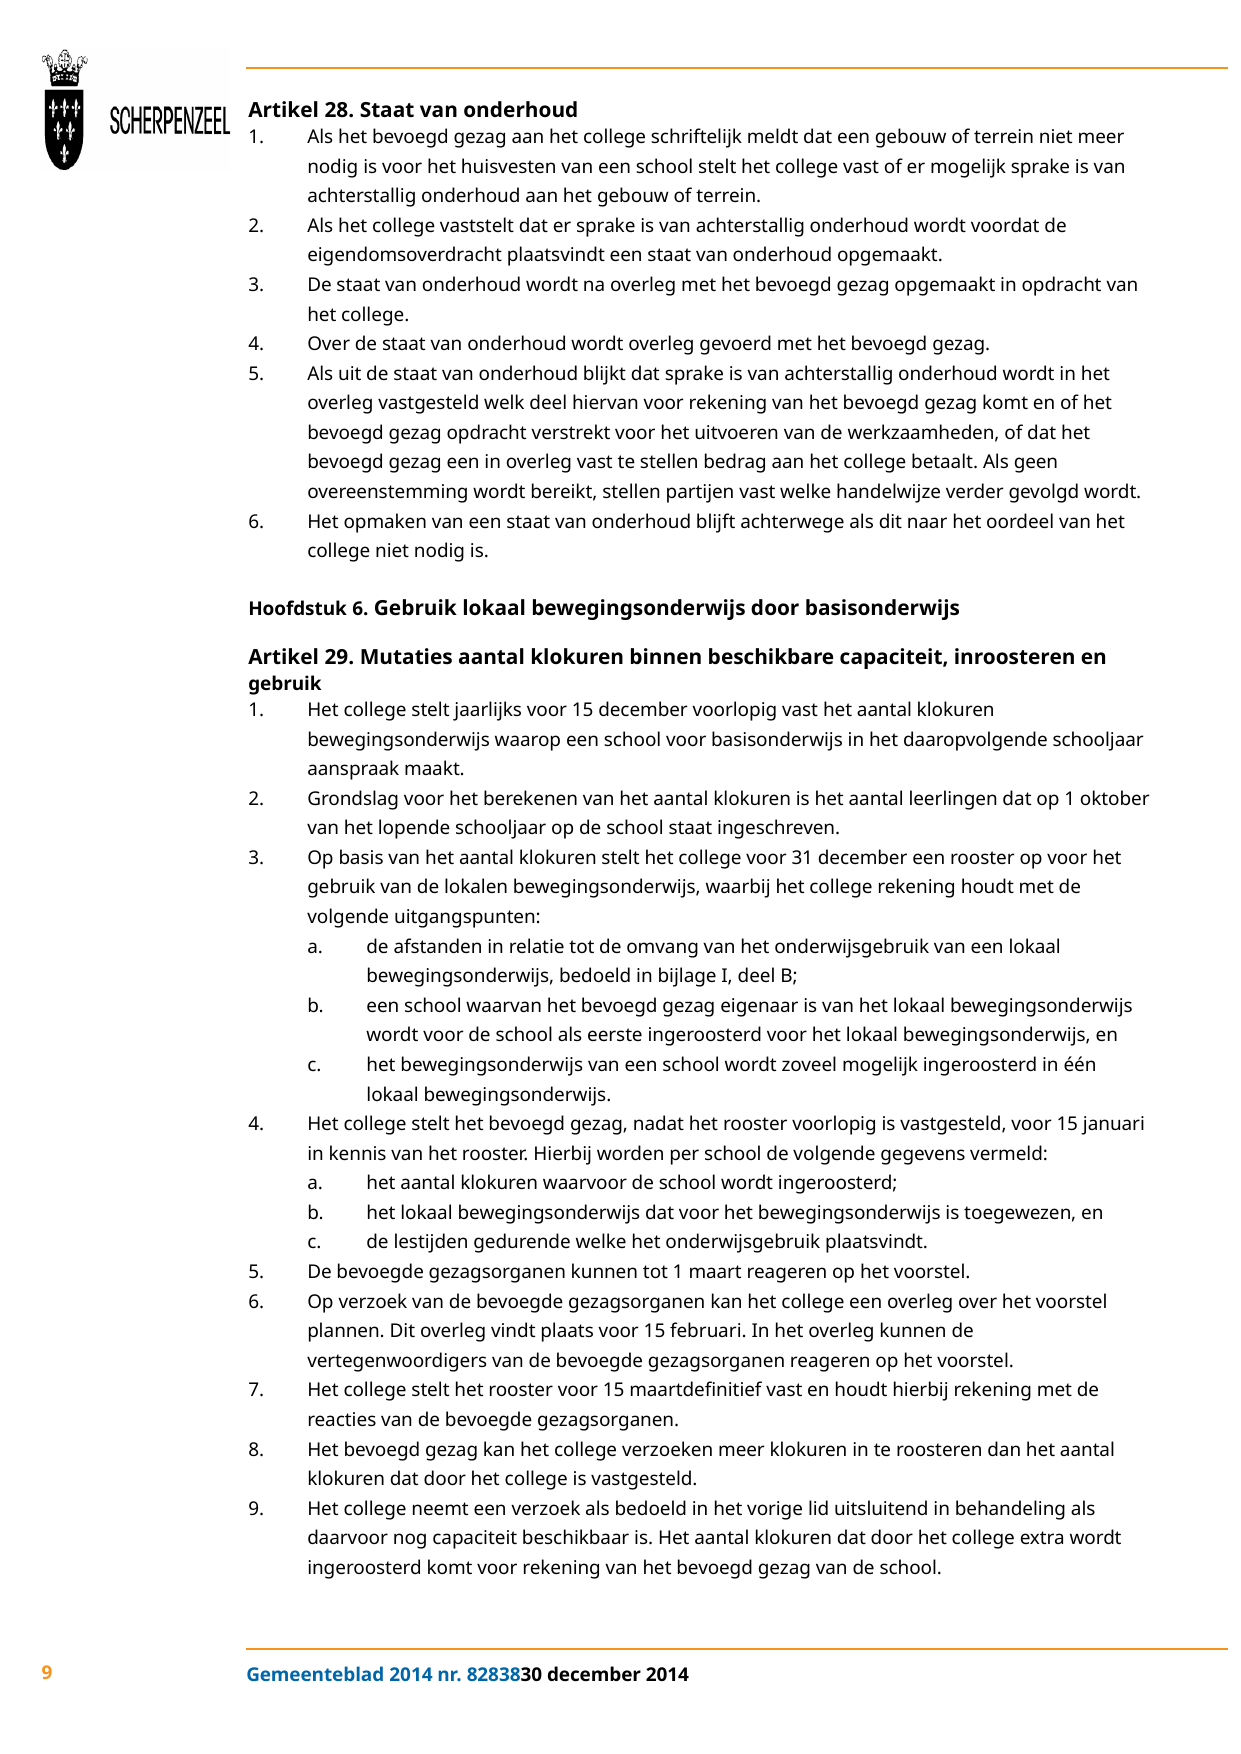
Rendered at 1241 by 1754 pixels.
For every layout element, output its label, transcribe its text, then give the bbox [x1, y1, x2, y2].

list het aantal klokuren waarvoor de school wordt ingeroosterd; [307, 1169, 1152, 1195]
list Het college stelt het bevoegd gezag, nadat het rooster voorlopig is vastgesteld, voor 15 januari in kennis van het rooster. Hierbij worden per school de volgende gegevens vermeld: [248, 1110, 1152, 1166]
list Als het college vaststelt dat er sprake is van achterstallig onderhoud wordt voordat de eigendomsoverdracht plaatsvindt een staat van onderhoud opgemaakt. [248, 212, 1152, 267]
list Op verzoek van de bevoegde gezagsorganen kan het college een overleg over het voorstel plannen. Dit overleg vindt plaats voor 15 februari. In het overleg kunnen de vertegenwoordigers van de bevoegde gezagsorganen reageren op het voorstel. [248, 1288, 1152, 1373]
list Over de staat van onderhoud wordt overleg gevoerd met het bevoegd gezag. [248, 330, 1152, 356]
picture [41, 47, 231, 172]
list het bewegingsonderwijs van een school wordt zoveel mogelijk ingeroosterd in één lokaal bewegingsonderwijs. [307, 1051, 1152, 1106]
list Het college neemt een verzoek als bedoeld in het vorige lid uitsluitend in behandeling als daarvoor nog capaciteit beschikbaar is. Het aantal klokuren dat door het college extra wordt ingeroosterd komt voor rekening van het bevoegd gezag van de school. [248, 1495, 1152, 1580]
list Als uit de staat van onderhoud blijkt dat sprake is van achterstallig onderhoud wordt in het overleg vastgesteld welk deel hiervan voor rekening van het bevoegd gezag komt en of het bevoegd gezag opdracht verstrekt voor het uitvoeren van de werkzaamheden, of dat het bevoegd gezag een in overleg vast te stellen bedrag aan het college betaalt. Als geen overeenstemming wordt bereikt, stellen partijen vast welke handelwijze verder gevolgd wordt. [248, 360, 1152, 504]
list De bevoegde gezagsorganen kunnen tot 1 maart reageren op het voorstel. [248, 1258, 1152, 1284]
list het lokaal bewegingsonderwijs dat voor het bewegingsonderwijs is toegewezen, en [307, 1199, 1152, 1225]
list Het college stelt het rooster voor 15 maartdefinitief vast en houdt hierbij rekening met de reacties van de bevoegde gezagsorganen. [248, 1377, 1152, 1432]
list Grondslag voor het berekenen van het aantal klokuren is het aantal leerlingen dat op 1 oktober van het lopende schooljaar op de school staat ingeschreven. [248, 785, 1152, 840]
list Het bevoegd gezag kan het college verzoeken meer klokuren in te roosteren dan het aantal klokuren dat door het college is vastgesteld. [248, 1436, 1152, 1491]
list een school waarvan het bevoegd gezag eigenaar is van het lokaal bewegingsonderwijs wordt voor de school als eerste ingeroosterd voor het lokaal bewegingsonderwijs, en [307, 992, 1152, 1047]
list de afstanden in relatie tot de omvang van het onderwijsgebruik van een lokaal bewegingsonderwijs, bedoeld in bijlage I, deel B; [307, 933, 1152, 988]
list Op basis van het aantal klokuren stelt het college voor 31 december een rooster op voor het gebruik van de lokalen bewegingsonderwijs, waarbij het college rekening houdt met de volgende uitgangspunten: [248, 844, 1152, 929]
list De staat van onderhoud wordt na overleg met het bevoegd gezag opgemaakt in opdracht van het college. [248, 271, 1152, 326]
list Het opmaken van een staat van onderhoud blijft achterwege als dit naar het oordeel van het college niet nodig is. [248, 508, 1152, 563]
list Het college stelt jaarlijks voor 15 december voorlopig vast het aantal klokuren bewegingsonderwijs waarop een school voor basisonderwijs in het daaropvolgende schooljaar aanspraak maakt. [248, 696, 1152, 781]
text Artikel 28. Staat van onderhoud [248, 95, 1152, 123]
text Artikel 29. Mutaties aantal klokuren binnen beschikbare capaciteit, inroosteren en gebruik [248, 642, 1152, 696]
text Hoofdstuk 6. Gebruik lokaal bewegingsonderwijs door basisonderwijs [248, 593, 1152, 621]
list de lestijden gedurende welke het onderwijsgebruik plaatsvindt. [307, 1229, 1152, 1254]
list Als het bevoegd gezag aan het college schriftelijk meldt dat een gebouw of terrein niet meer nodig is voor het huisvesten van een school stelt het college vast of er mogelijk sprake is van achterstallig onderhoud aan het gebouw of terrein. [248, 123, 1152, 208]
